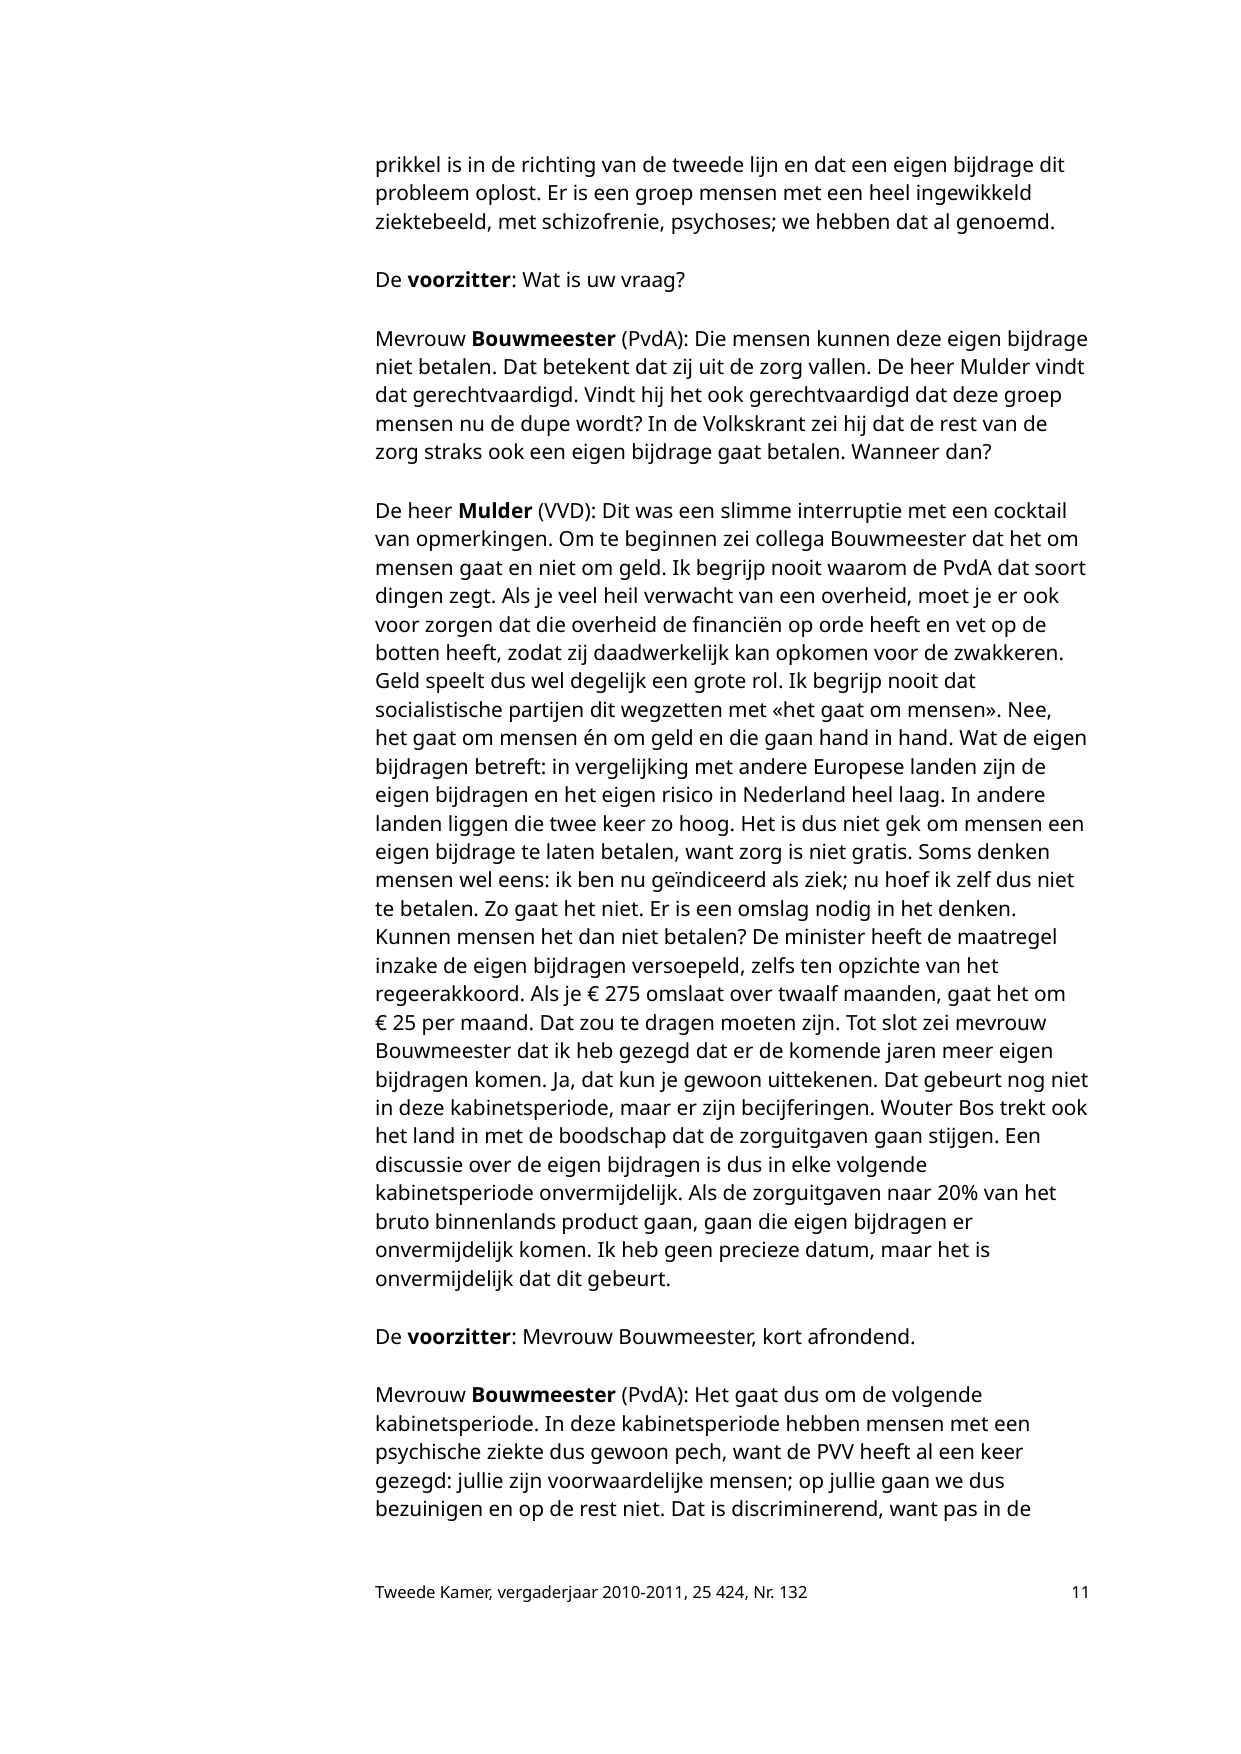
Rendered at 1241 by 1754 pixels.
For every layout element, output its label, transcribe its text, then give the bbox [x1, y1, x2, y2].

text De voorzitter: Mevrouw Bouwmeester, kort afrondend. [375, 1322, 1090, 1351]
text prikkel is in de richting van de tweede lijn en dat een eigen bijdrage dit probleem oplost. Er is een groep mensen met een heel ingewikkeld ziektebeeld, met schizofrenie, psychoses; we hebben dat al genoemd. [375, 150, 1090, 235]
text De heer Mulder (VVD): Dit was een slimme interruptie met een cocktail van opmerkingen. Om te beginnen zei collega Bouwmeester dat het om mensen gaat en niet om geld. Ik begrijp nooit waarom de PvdA dat soort dingen zegt. Als je veel heil verwacht van een overheid, moet je er ook voor zorgen dat die overheid de financiën op orde heeft en vet op de botten heeft, zodat zij daadwerkelijk kan opkomen voor de zwakkeren. Geld speelt dus wel degelijk een grote rol. Ik begrijp nooit dat socialistische partijen dit wegzetten met «het gaat om mensen». Nee, het gaat om mensen én om geld en die gaan hand in hand. Wat de eigen bijdragen betreft: in vergelijking met andere Europese landen zijn de eigen bijdragen en het eigen risico in Nederland heel laag. In andere landen liggen die twee keer zo hoog. Het is dus niet gek om mensen een eigen bijdrage te laten betalen, want zorg is niet gratis. Soms denken mensen wel eens: ik ben nu geïndiceerd als ziek; nu hoef ik zelf dus niet te betalen. Zo gaat het niet. Er is een omslag nodig in het denken. Kunnen mensen het dan niet betalen? De minister heeft de maatregel inzake de eigen bijdragen versoepeld, zelfs ten opzichte van het regeerakkoord. Als je € 275 omslaat over twaalf maanden, gaat het om € 25 per maand. Dat zou te dragen moeten zijn. Tot slot zei mevrouw Bouwmeester dat ik heb gezegd dat er de komende jaren meer eigen bijdragen komen. Ja, dat kun je gewoon uittekenen. Dat gebeurt nog niet in deze kabinetsperiode, maar er zijn becijferingen. Wouter Bos trekt ook het land in met de boodschap dat de zorguitgaven gaan stijgen. Een discussie over de eigen bijdragen is dus in elke volgende kabinetsperiode onvermijdelijk. Als de zorguitgaven naar 20% van het bruto binnenlands product gaan, gaan die eigen bijdragen er onvermijdelijk komen. Ik heb geen precieze datum, maar het is onvermijdelijk dat dit gebeurt. [375, 496, 1090, 1292]
text De voorzitter: Wat is uw vraag? [375, 265, 1090, 294]
text Mevrouw Bouwmeester (PvdA): Die mensen kunnen deze eigen bijdrage niet betalen. Dat betekent dat zij uit de zorg vallen. De heer Mulder vindt dat gerechtvaardigd. Vindt hij het ook gerechtvaardigd dat deze groep mensen nu de dupe wordt? In de Volkskrant zei hij dat de rest van de zorg straks ook een eigen bijdrage gaat betalen. Wanneer dan? [375, 324, 1090, 466]
text Mevrouw Bouwmeester (PvdA): Het gaat dus om de volgende kabinetsperiode. In deze kabinetsperiode hebben mensen met een psychische ziekte dus gewoon pech, want de PVV heeft al een keer gezegd: jullie zijn voorwaardelijke mensen; op jullie gaan we dus bezuinigen en op de rest niet. Dat is discriminerend, want pas in de [375, 1381, 1090, 1523]
